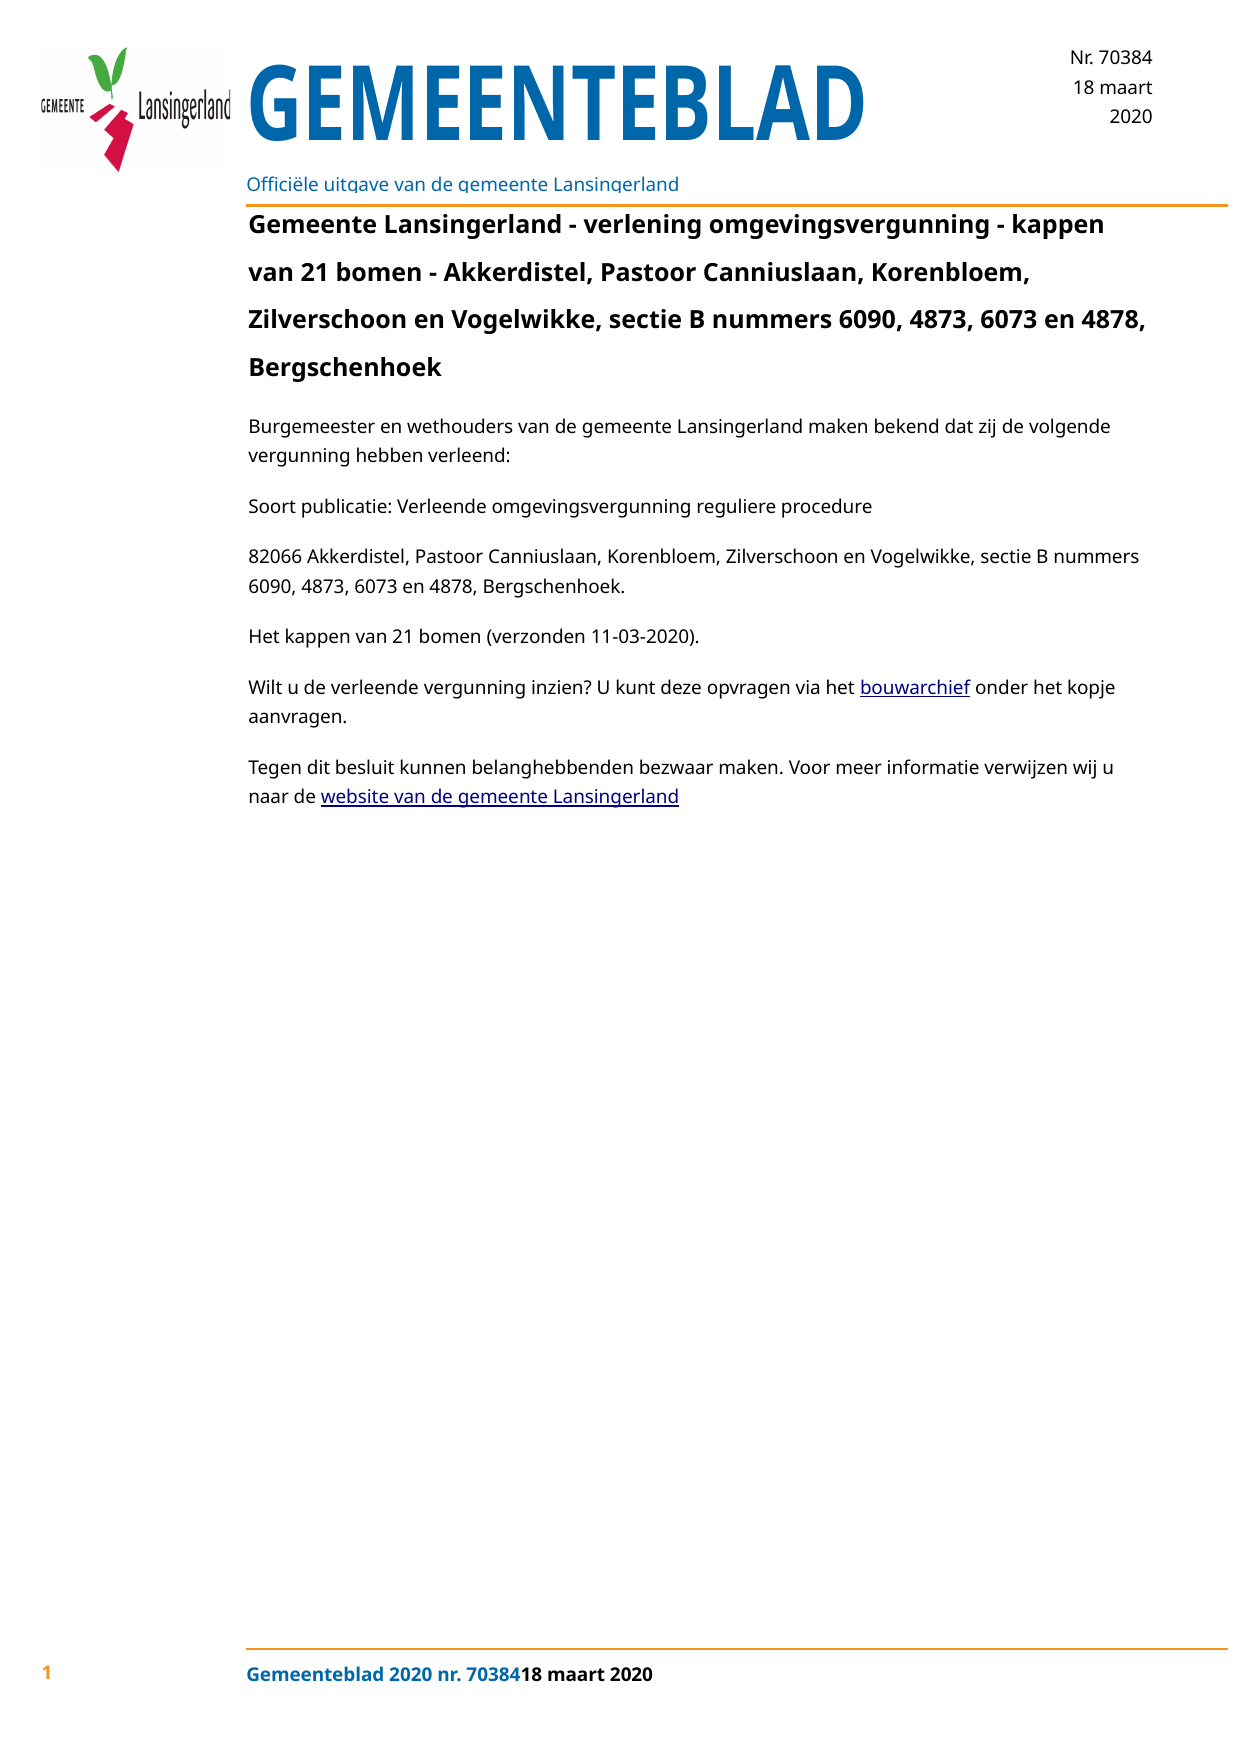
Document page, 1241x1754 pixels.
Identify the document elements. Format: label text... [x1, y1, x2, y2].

picture [41, 47, 231, 172]
text Tegen dit besluit kunnen belanghebbenden bezwaar maken. Voor meer informatie verwijzen wij u naar de website van de gemeente Lansingerland [248, 754, 1152, 809]
text Het kappen van 21 bomen (verzonden 11-03-2020). [248, 623, 1152, 649]
text Burgemeester en wethouders van de gemeente Lansingerland maken bekend dat zij de volgende vergunning hebben verleend: [248, 413, 1152, 468]
text Gemeente Lansingerland - verlening omgevingsvergunning - kappen van 21 bomen - Akkerdistel, Pastoor Canniuslaan, Korenbloem, Zilverschoon en Vogelwikke, sectie B nummers 6090, 4873, 6073 en 4878, Bergschenhoek [248, 207, 1152, 384]
text 82066 Akkerdistel, Pastoor Canniuslaan, Korenbloem, Zilverschoon en Vogelwikke, sectie B nummers 6090, 4873, 6073 en 4878, Bergschenhoek. [248, 543, 1152, 599]
text Soort publicatie: Verleende omgevingsvergunning reguliere procedure [248, 493, 1152, 519]
text Wilt u de verleende vergunning inzien? U kunt deze opvragen via het bouwarchief onder het kopje aanvragen. [248, 674, 1152, 729]
